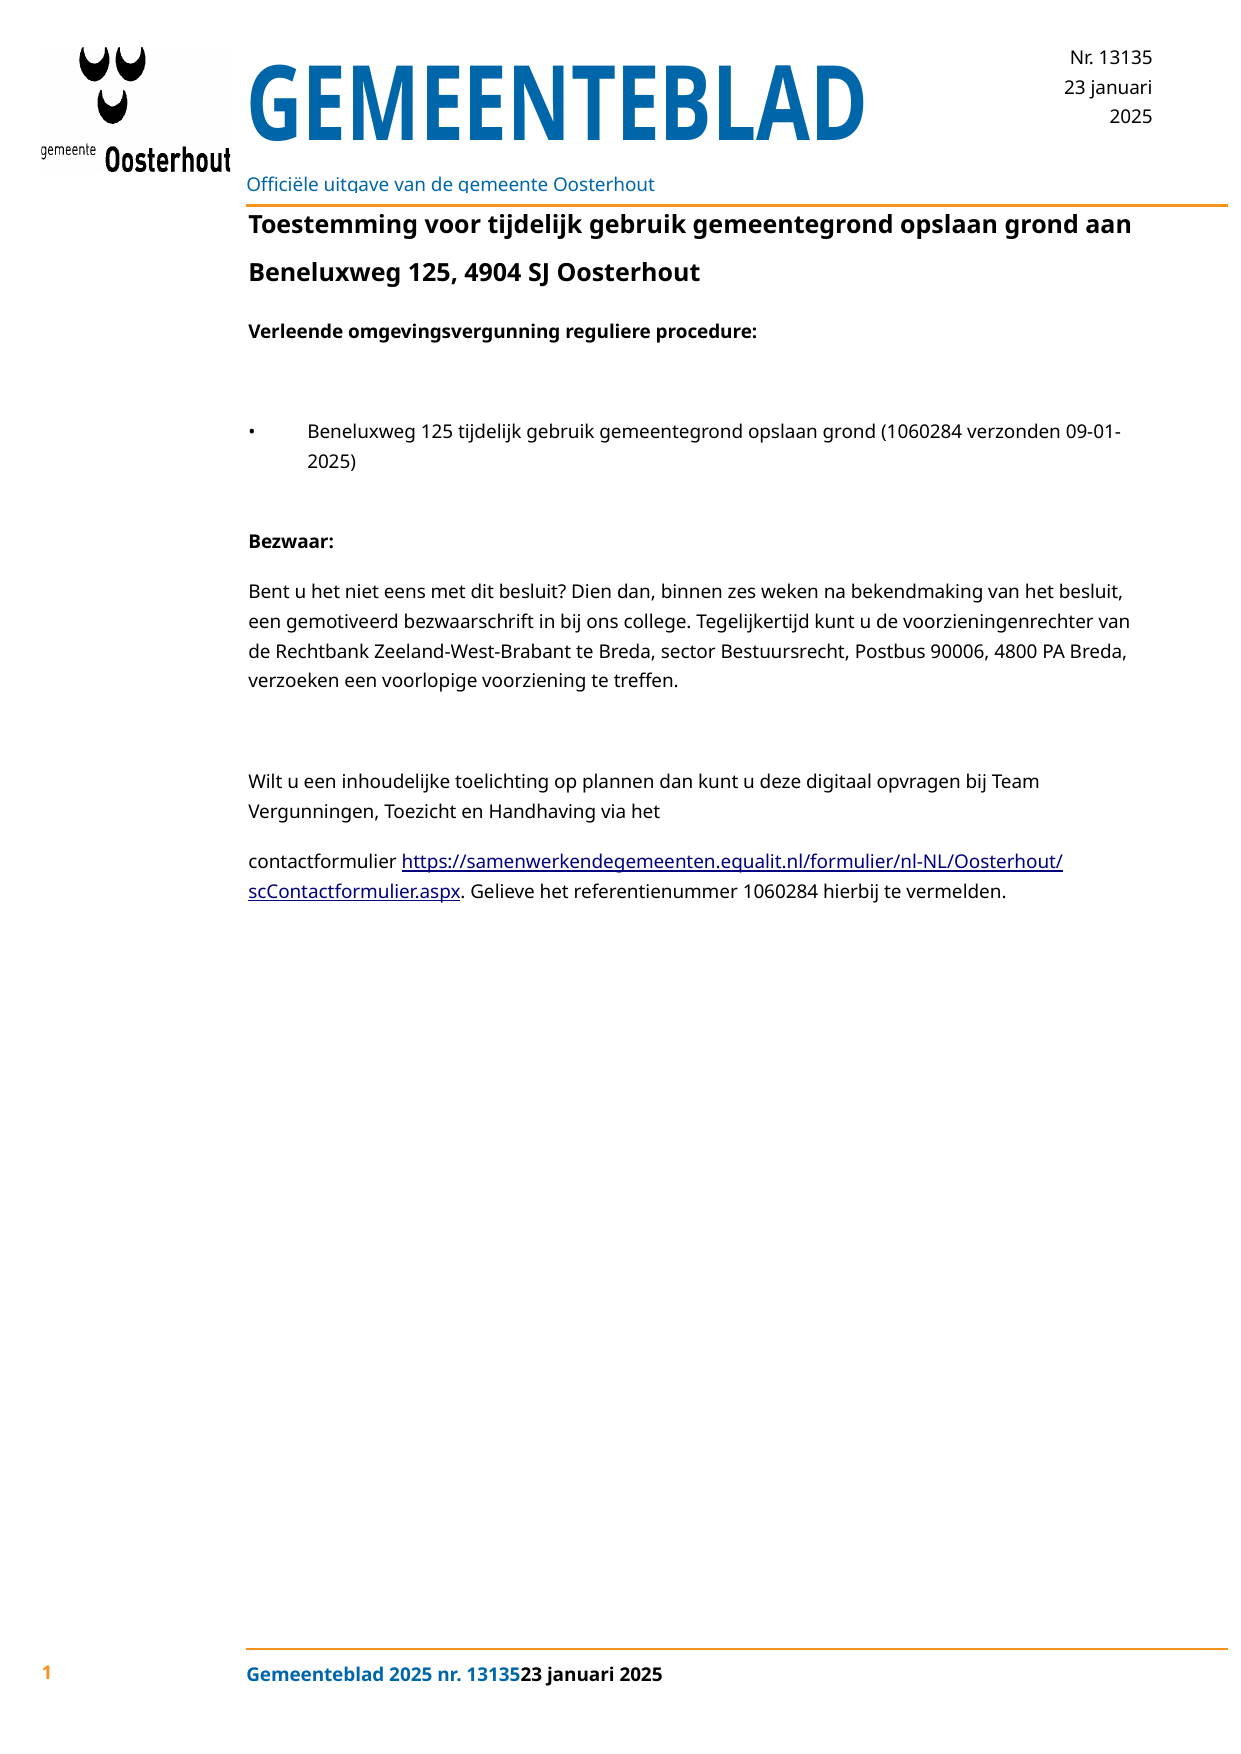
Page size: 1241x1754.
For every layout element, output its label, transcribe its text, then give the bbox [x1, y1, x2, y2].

text Bezwaar: [248, 528, 1152, 554]
text Bent u het niet eens met dit besluit? Dien dan, binnen zes weken na bekendmaking van het besluit, een gemotiveerd bezwaarschrift in bij ons college. Tegelijkertijd kunt u de voorzieningenrechter van de Rechtbank Zeeland-West-Brabant te Breda, sector Bestuursrecht, Postbus 90006, 4800 PA Breda, verzoeken een voorlopige voorziening te treffen. [248, 579, 1152, 693]
picture [41, 47, 231, 172]
text Verleende omgevingsvergunning reguliere procedure: [248, 318, 1152, 344]
list Beneluxweg 125 tijdelijk gebruik gemeentegrond opslaan grond (1060284 verzonden 09-01-2025) [248, 419, 1152, 474]
text Wilt u een inhoudelijke toelichting op plannen dan kunt u deze digitaal opvragen bij Team Vergunningen, Toezicht en Handhaving via het [248, 768, 1152, 824]
text contactformulier https://samenwerkendegemeenten.equalit.nl/formulier/nl-NL/Oosterhout/scContactformulier.aspx. Gelieve het referentienummer 1060284 hierbij te vermelden. [248, 848, 1152, 904]
text Toestemming voor tijdelijk gebruik gemeentegrond opslaan grond aan Beneluxweg 125, 4904 SJ Oosterhout [248, 207, 1152, 288]
